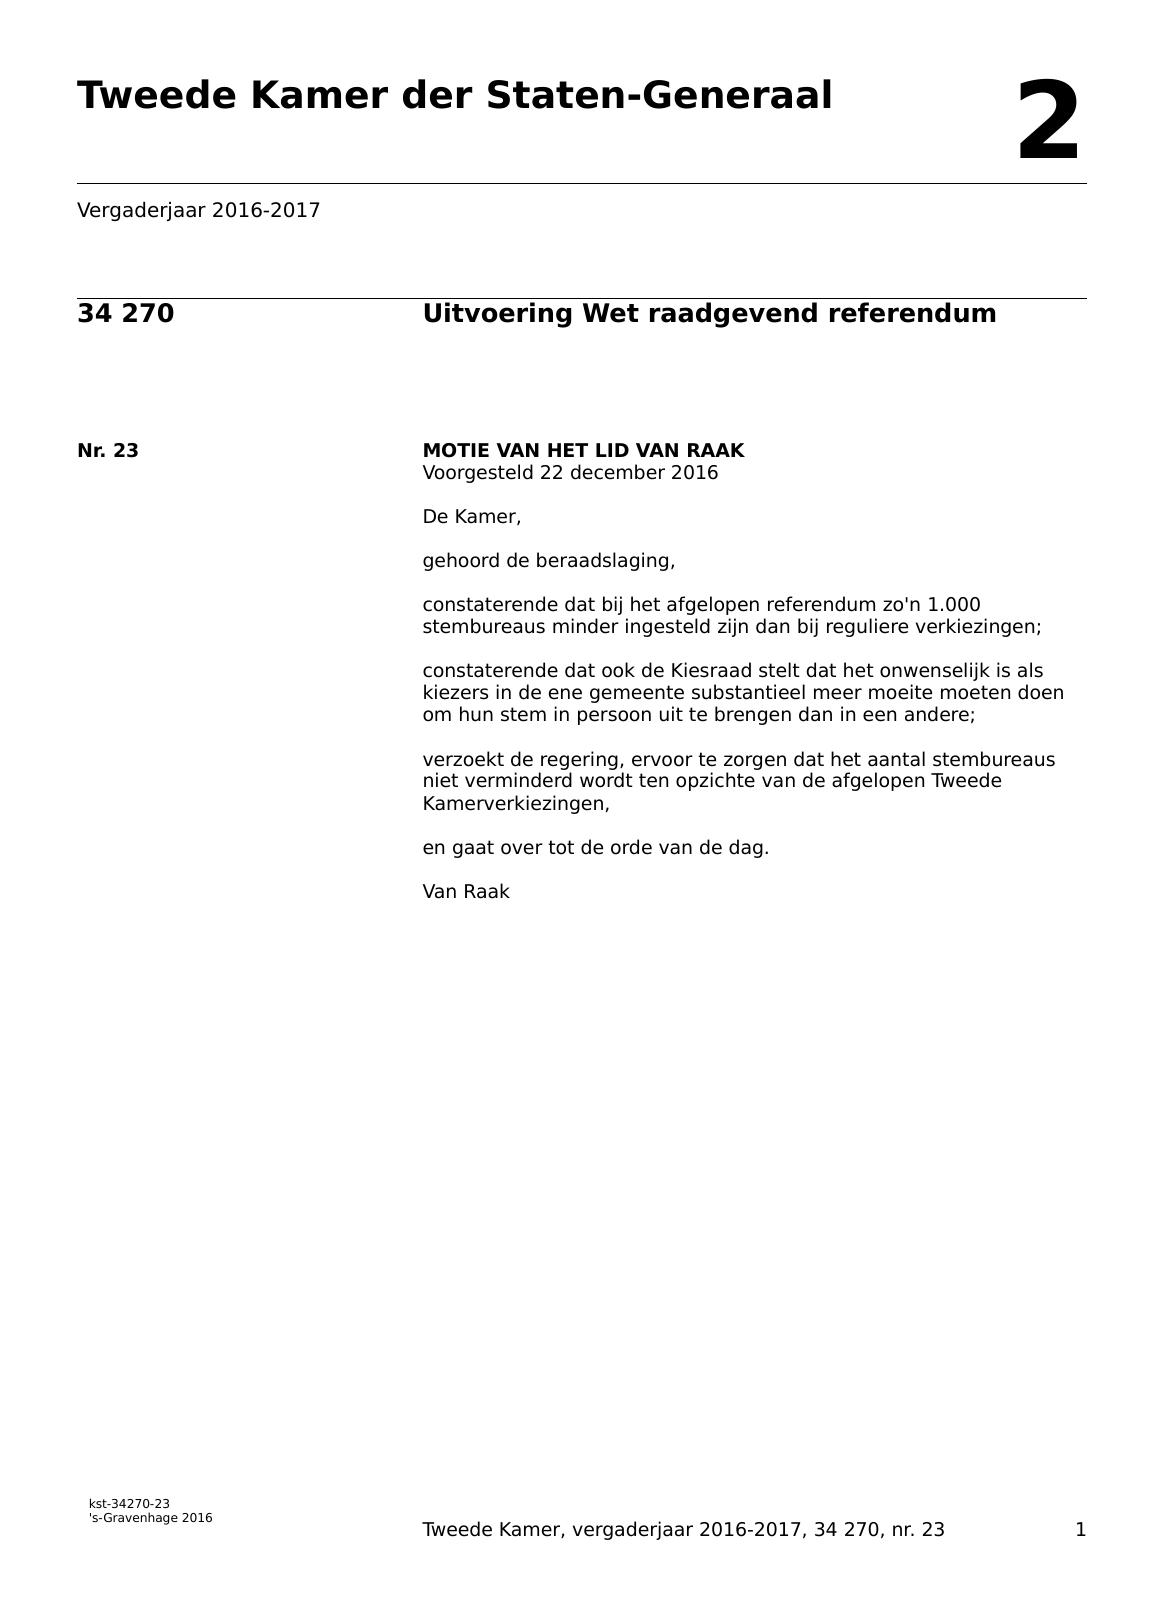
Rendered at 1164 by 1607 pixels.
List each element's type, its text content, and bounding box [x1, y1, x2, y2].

subtitle 34 270 Uitvoering Wet raadgevend referendum [77, 299, 1087, 329]
text constaterende dat bij het afgelopen referendum zo'n 1.000 stembureaus minder ingesteld zijn dan bij reguliere verkiezingen; [422, 594, 1087, 638]
table_cell Vergaderjaar 2016-2017 [77, 184, 1087, 298]
text en gaat over tot de orde van de dag. [422, 837, 1087, 858]
text gehoord de beraadslaging, [422, 550, 1087, 572]
text De Kamer, [422, 506, 1087, 528]
table_header 2 [886, 59, 1087, 183]
text verzoekt de regering, ervoor te zorgen dat het aantal stembureaus niet verminderd wordt ten opzichte van de afgelopen Tweede Kamerverkiezingen, [422, 748, 1087, 814]
table_header Tweede Kamer der Staten-Generaal [77, 59, 886, 183]
text constaterende dat ook de Kiesraad stelt dat het onwenselijk is als kiezers in de ene gemeente substantieel meer moeite moeten doen om hun stem in persoon uit te brengen dan in een andere; [422, 660, 1087, 726]
text kst-34270-23 [88, 1497, 323, 1511]
text Voorgesteld 22 december 2016 [422, 462, 1087, 484]
subtitle Nr. 23 MOTIE VAN HET LID VAN RAAK [77, 440, 1087, 462]
text 's-Gravenhage 2016 [88, 1511, 323, 1525]
text Van Raak [422, 881, 1087, 903]
